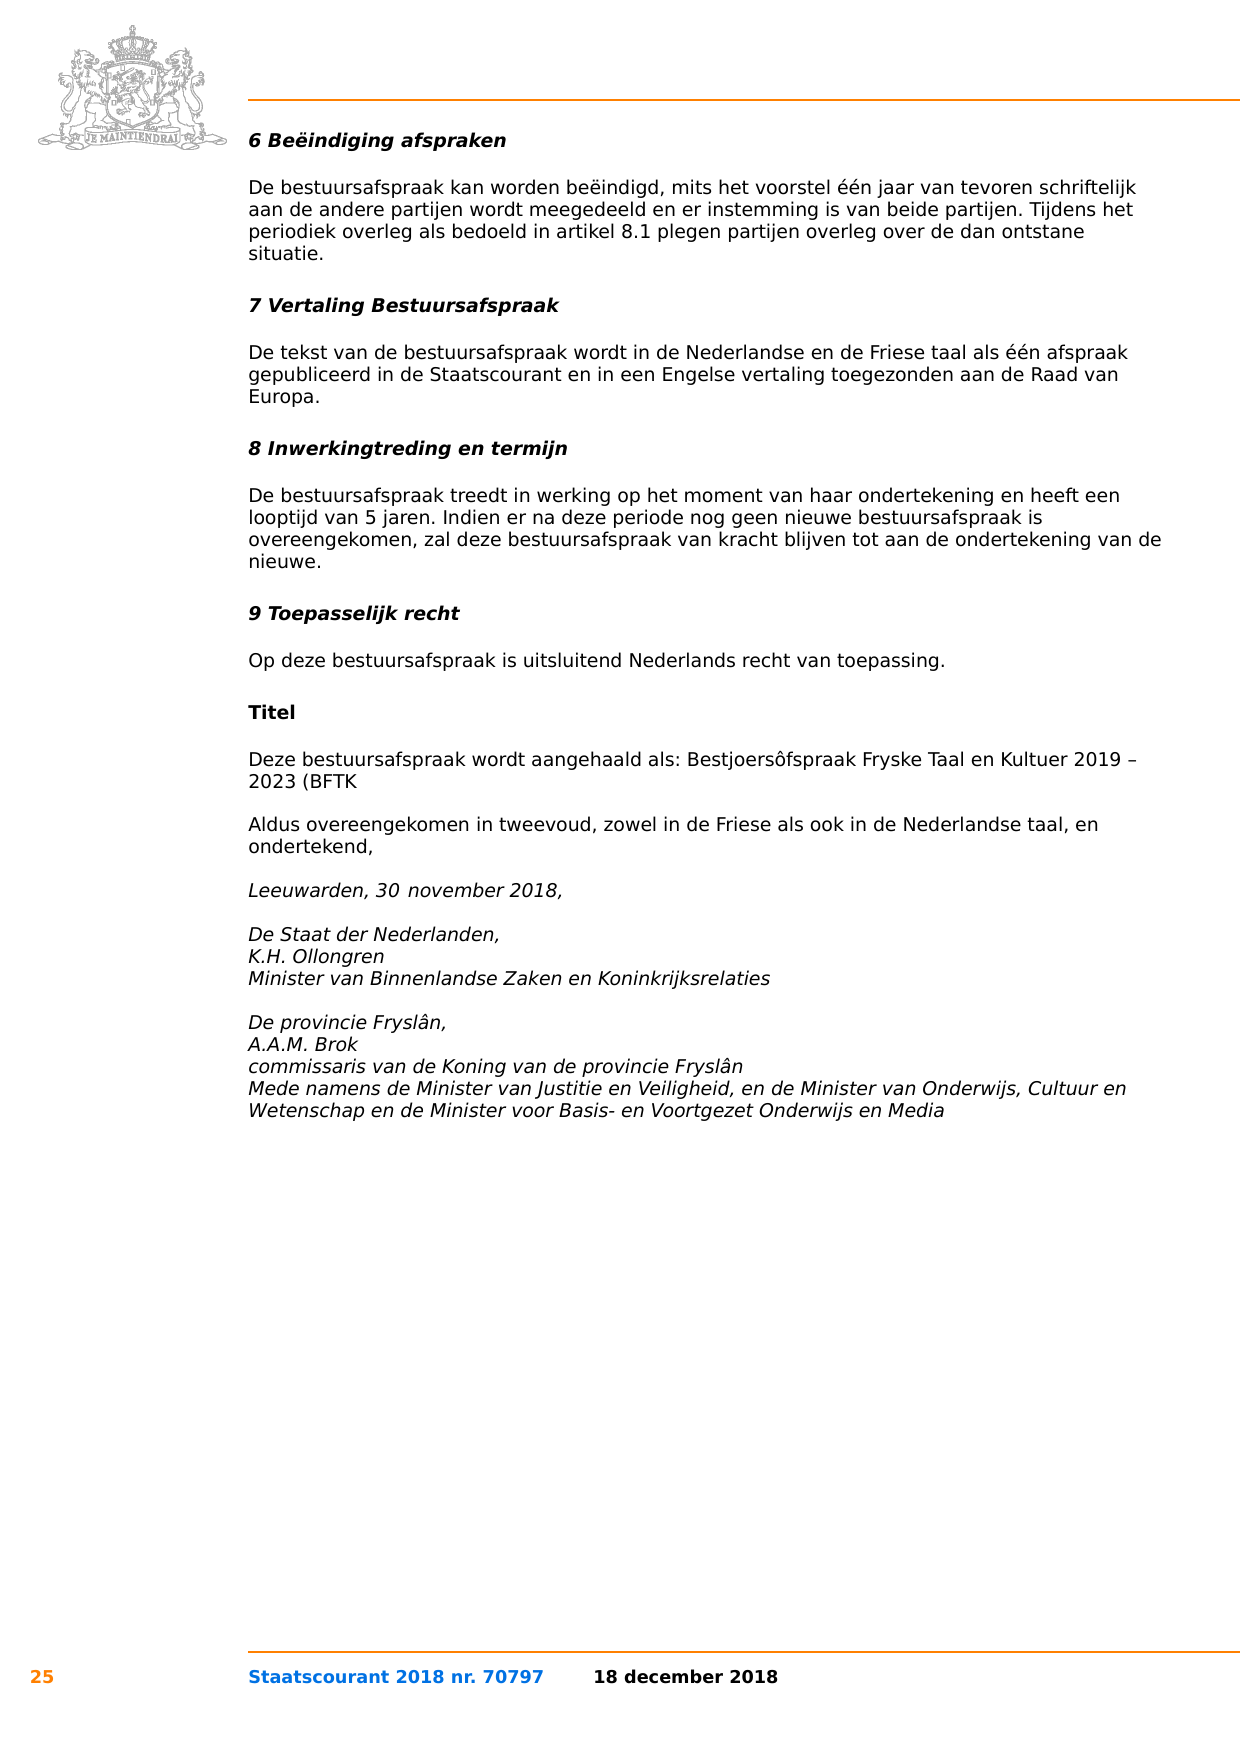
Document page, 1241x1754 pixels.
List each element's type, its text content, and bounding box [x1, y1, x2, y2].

text De bestuursafspraak kan worden beëindigd, mits het voorstel één jaar van tevoren schriftelijk aan de andere partijen wordt meegedeeld en er instemming is van beide partijen. Tijdens het periodiek overleg als bedoeld in artikel 8.1 plegen partijen overleg over de dan ontstane situatie. [248, 177, 1163, 265]
subtitle 9 Toepasselijk recht [248, 603, 1163, 624]
text Deze bestuursafspraak wordt aangehaald als: Bestjoersôfspraak Fryske Taal en Kultuer 2019 – 2023 (BFTK [248, 748, 1163, 792]
text De bestuursafspraak treedt in werking op het moment van haar ondertekening en heeft een looptijd van 5 jaren. Indien er na deze periode nog geen nieuwe bestuursafspraak is overeengekomen, zal deze bestuursafspraak van kracht blijven tot aan de ondertekening van de nieuwe. [248, 485, 1163, 573]
text De tekst van de bestuursafspraak wordt in de Nederlandse en de Friese taal als één afspraak gepubliceerd in de Staatscourant en in een Engelse vertaling toegezonden aan de Raad van Europa. [248, 342, 1163, 408]
text Leeuwarden, 30 november 2018, [248, 880, 1163, 902]
picture [38, 25, 227, 150]
text De Staat der Nederlanden, K.H. Ollongren Minister van Binnenlandse Zaken en Koninkrijksrelaties [248, 924, 1163, 990]
text Op deze bestuursafspraak is uitsluitend Nederlands recht van toepassing. [248, 649, 1163, 672]
text De provincie Fryslân, A.A.M. Brok commissaris van de Koning van de provincie Fryslân Mede namens de Minister van Justitie en Veiligheid, en de Minister van Onderwijs, Cultuur en Wetenschap en de Minister voor Basis- en Voortgezet Onderwijs en Media [248, 1012, 1163, 1144]
subtitle Titel [248, 702, 1163, 723]
subtitle 7 Vertaling Bestuursafspraak [248, 295, 1163, 317]
subtitle 6 Beëindiging afspraken [248, 130, 1163, 152]
subtitle 8 Inwerkingtreding en termijn [248, 438, 1163, 460]
text Aldus overeengekomen in tweevoud, zowel in de Friese als ook in de Nederlandse taal, en ondertekend, [248, 814, 1163, 858]
